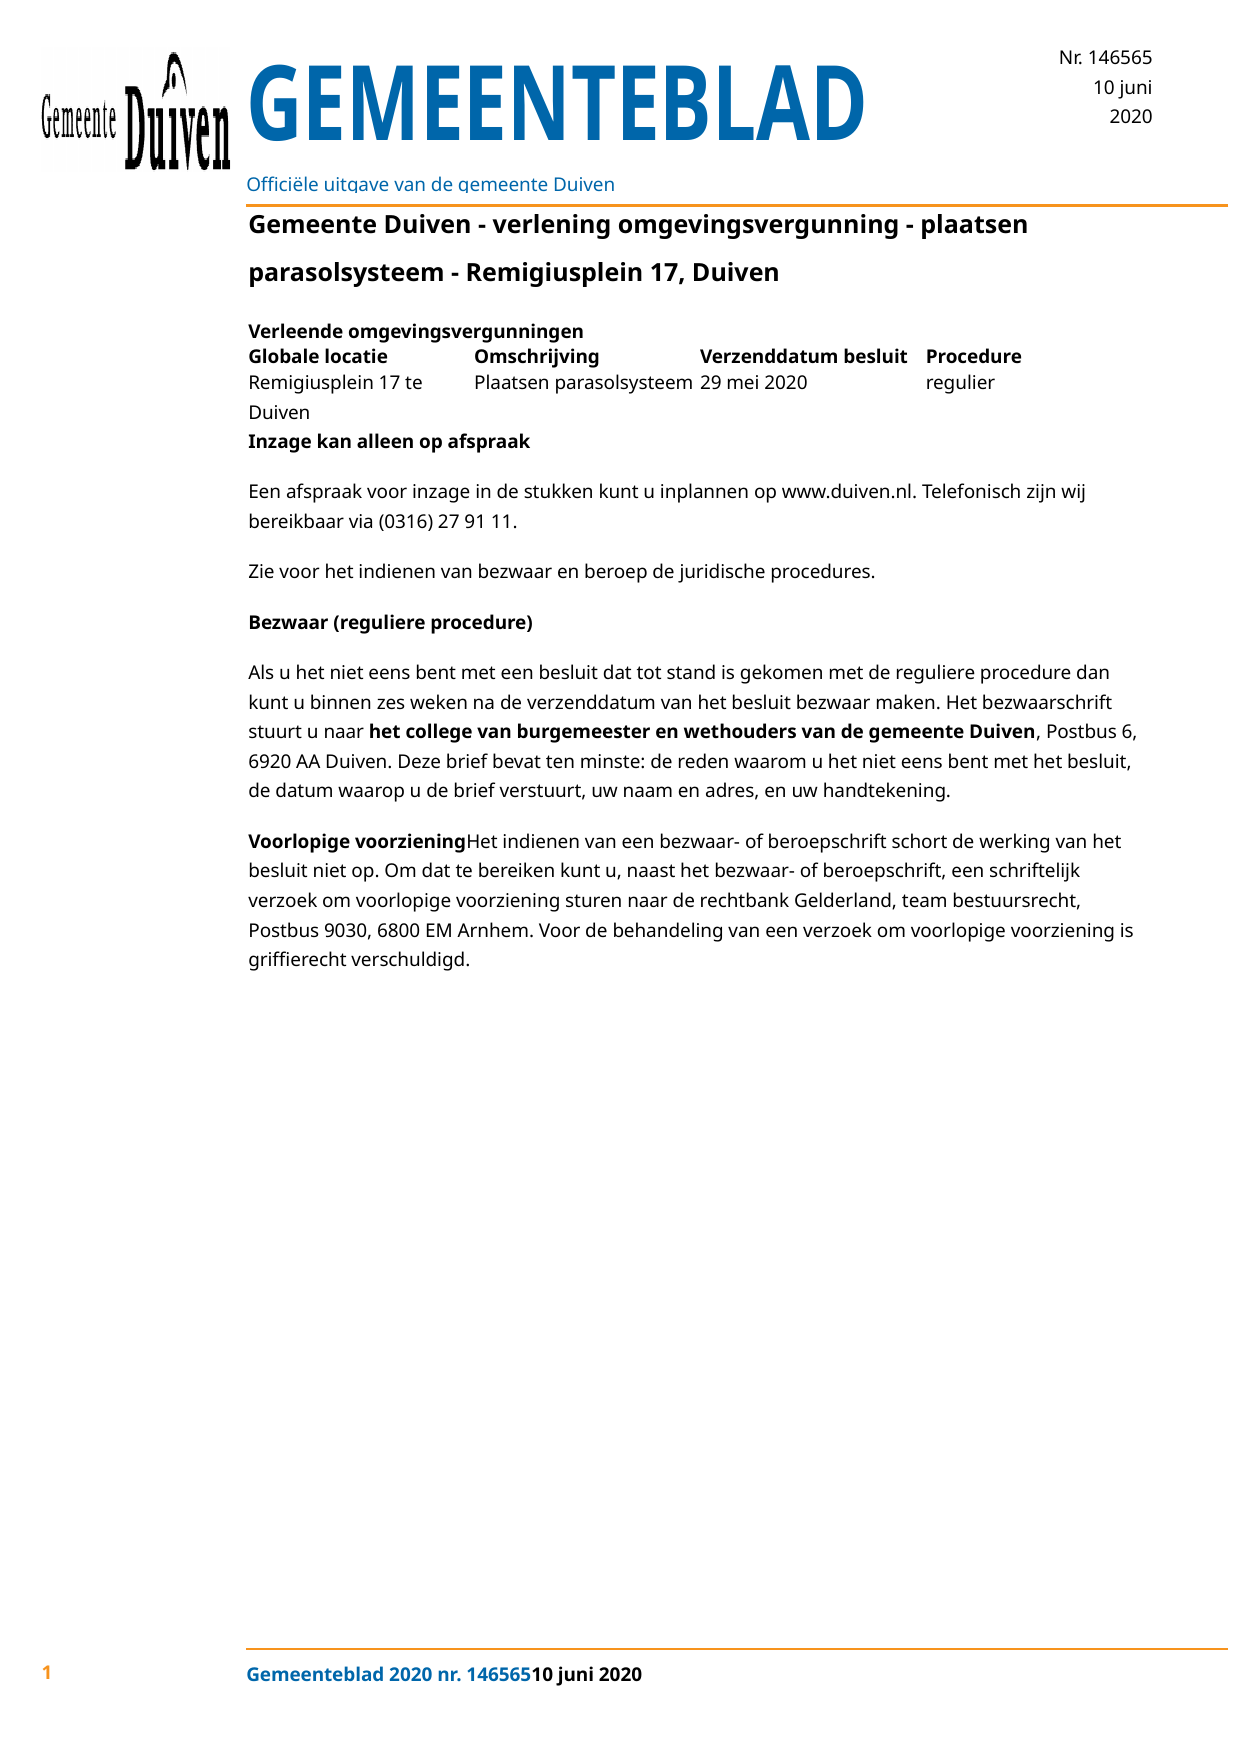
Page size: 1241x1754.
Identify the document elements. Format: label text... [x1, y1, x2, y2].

table_cell Plaatsen parasolsysteem [474, 370, 700, 425]
table_cell Procedure [926, 344, 1152, 369]
text Voorlopige voorzieningHet indienen van een bezwaar- of beroepschrift schort de werking van het besluit niet op. Om dat te bereiken kunt u, naast het bezwaar- of beroepschrift, een schriftelijk verzoek om voorlopige voorziening sturen naar de rechtbank Gelderland, team bestuursrecht, Postbus 9030, 6800 EM Arnhem. Voor de behandeling van een verzoek om voorlopige voorziening is griffierecht verschuldigd. [248, 828, 1152, 972]
text Gemeente Duiven - verlening omgevingsvergunning - plaatsen parasolsysteem - Remigiusplein 17, Duiven [248, 207, 1152, 288]
picture [41, 47, 231, 172]
table_cell Remigiusplein 17 te Duiven [248, 370, 474, 425]
table_cell Verzenddatum besluit [700, 344, 926, 369]
text Zie voor het indienen van bezwaar en beroep de juridische procedures. [248, 558, 1152, 584]
table_cell Globale locatie [248, 344, 474, 369]
text Een afspraak voor inzage in de stukken kunt u inplannen op www.duiven.nl. Telefonisch zijn wij bereikbaar via (0316) 27 91 11. [248, 478, 1152, 534]
table_header Verleende omgevingsvergunningen [248, 318, 1152, 344]
text Bezwaar (reguliere procedure) [248, 609, 1152, 634]
text Inzage kan alleen op afspraak [248, 428, 1152, 454]
table_cell 29 mei 2020 [700, 370, 926, 425]
table_cell regulier [926, 370, 1152, 425]
table_cell Omschrijving [474, 344, 700, 369]
text Als u het niet eens bent met een besluit dat tot stand is gekomen met de reguliere procedure dan kunt u binnen zes weken na de verzenddatum van het besluit bezwaar maken. Het bezwaarschrift stuurt u naar het college van burgemeester en wethouders van de gemeente Duiven, Postbus 6, 6920 AA Duiven. Deze brief bevat ten minste: de reden waarom u het niet eens bent met het besluit, de datum waarop u de brief verstuurt, uw naam en adres, en uw handtekening. [248, 659, 1152, 803]
